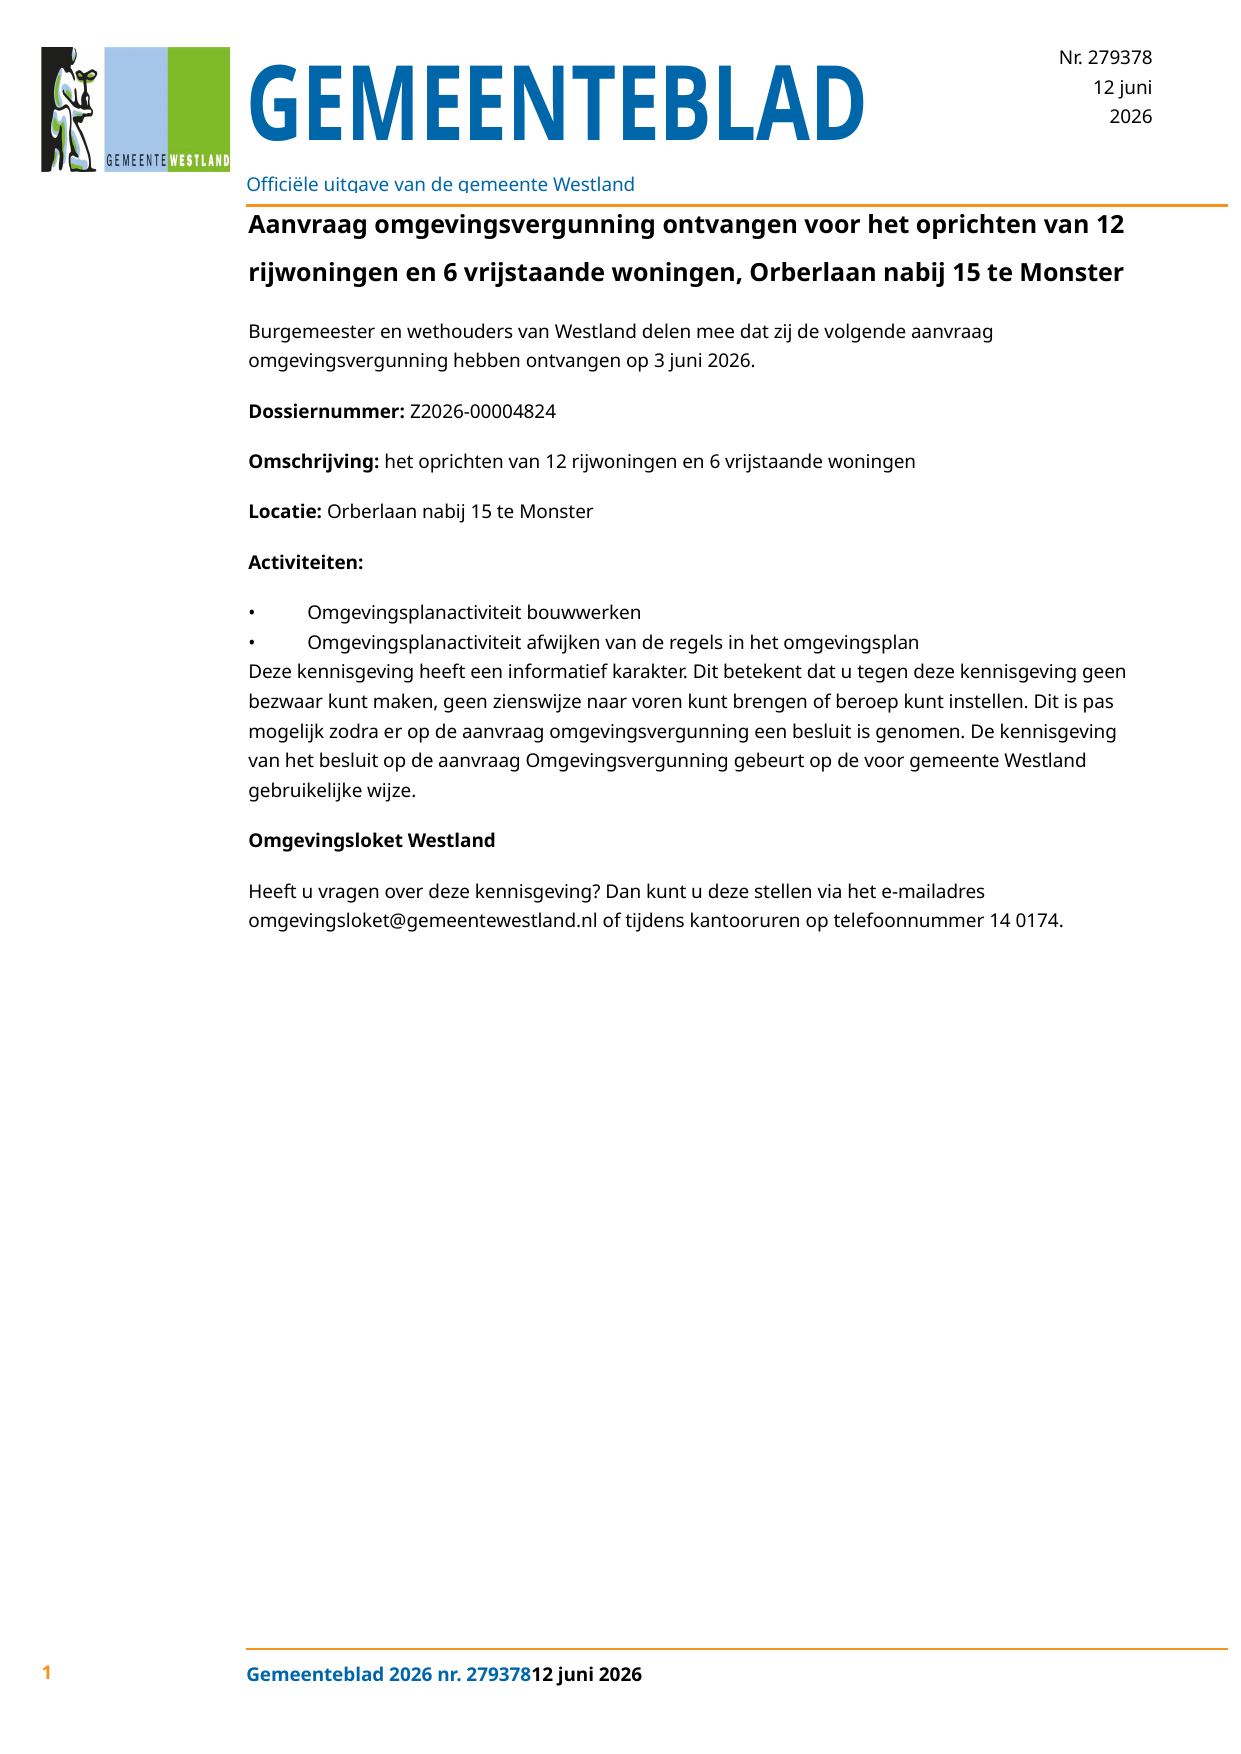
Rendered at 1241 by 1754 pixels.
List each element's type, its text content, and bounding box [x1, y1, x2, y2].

text Dossiernummer: Z2026-00004824 [248, 398, 1152, 424]
text Burgemeester en wethouders van Westland delen mee dat zij de volgende aanvraag omgevingsvergunning hebben ontvangen op 3 juni 2026. [248, 318, 1152, 373]
text Locatie: Orberlaan nabij 15 te Monster [248, 499, 1152, 524]
text Activiteiten: [248, 549, 1152, 575]
text Omgevingsloket Westland [248, 827, 1152, 853]
list Omgevingsplanactiviteit bouwwerken [248, 599, 1152, 625]
text Omschrijving: het oprichten van 12 rijwoningen en 6 vrijstaande woningen [248, 448, 1152, 474]
text Deze kennisgeving heeft een informatief karakter. Dit betekent dat u tegen deze kennisgeving geen bezwaar kunt maken, geen zienswijze naar voren kunt brengen of beroep kunt instellen. Dit is pas mogelijk zodra er op de aanvraag omgevingsvergunning een besluit is genomen. De kennisgeving van het besluit op de aanvraag Omgevingsvergunning gebeurt op de voor gemeente Westland gebruikelijke wijze. [248, 659, 1152, 803]
list Omgevingsplanactiviteit afwijken van de regels in het omgevingsplan [248, 629, 1152, 655]
picture [41, 47, 231, 172]
text Aanvraag omgevingsvergunning ontvangen voor het oprichten van 12 rijwoningen en 6 vrijstaande woningen, Orberlaan nabij 15 te Monster [248, 207, 1152, 288]
text Heeft u vragen over deze kennisgeving? Dan kunt u deze stellen via het e-mailadres omgevingsloket@gemeentewestland.nl of tijdens kantooruren op telefoonnummer 14 0174. [248, 878, 1152, 933]
